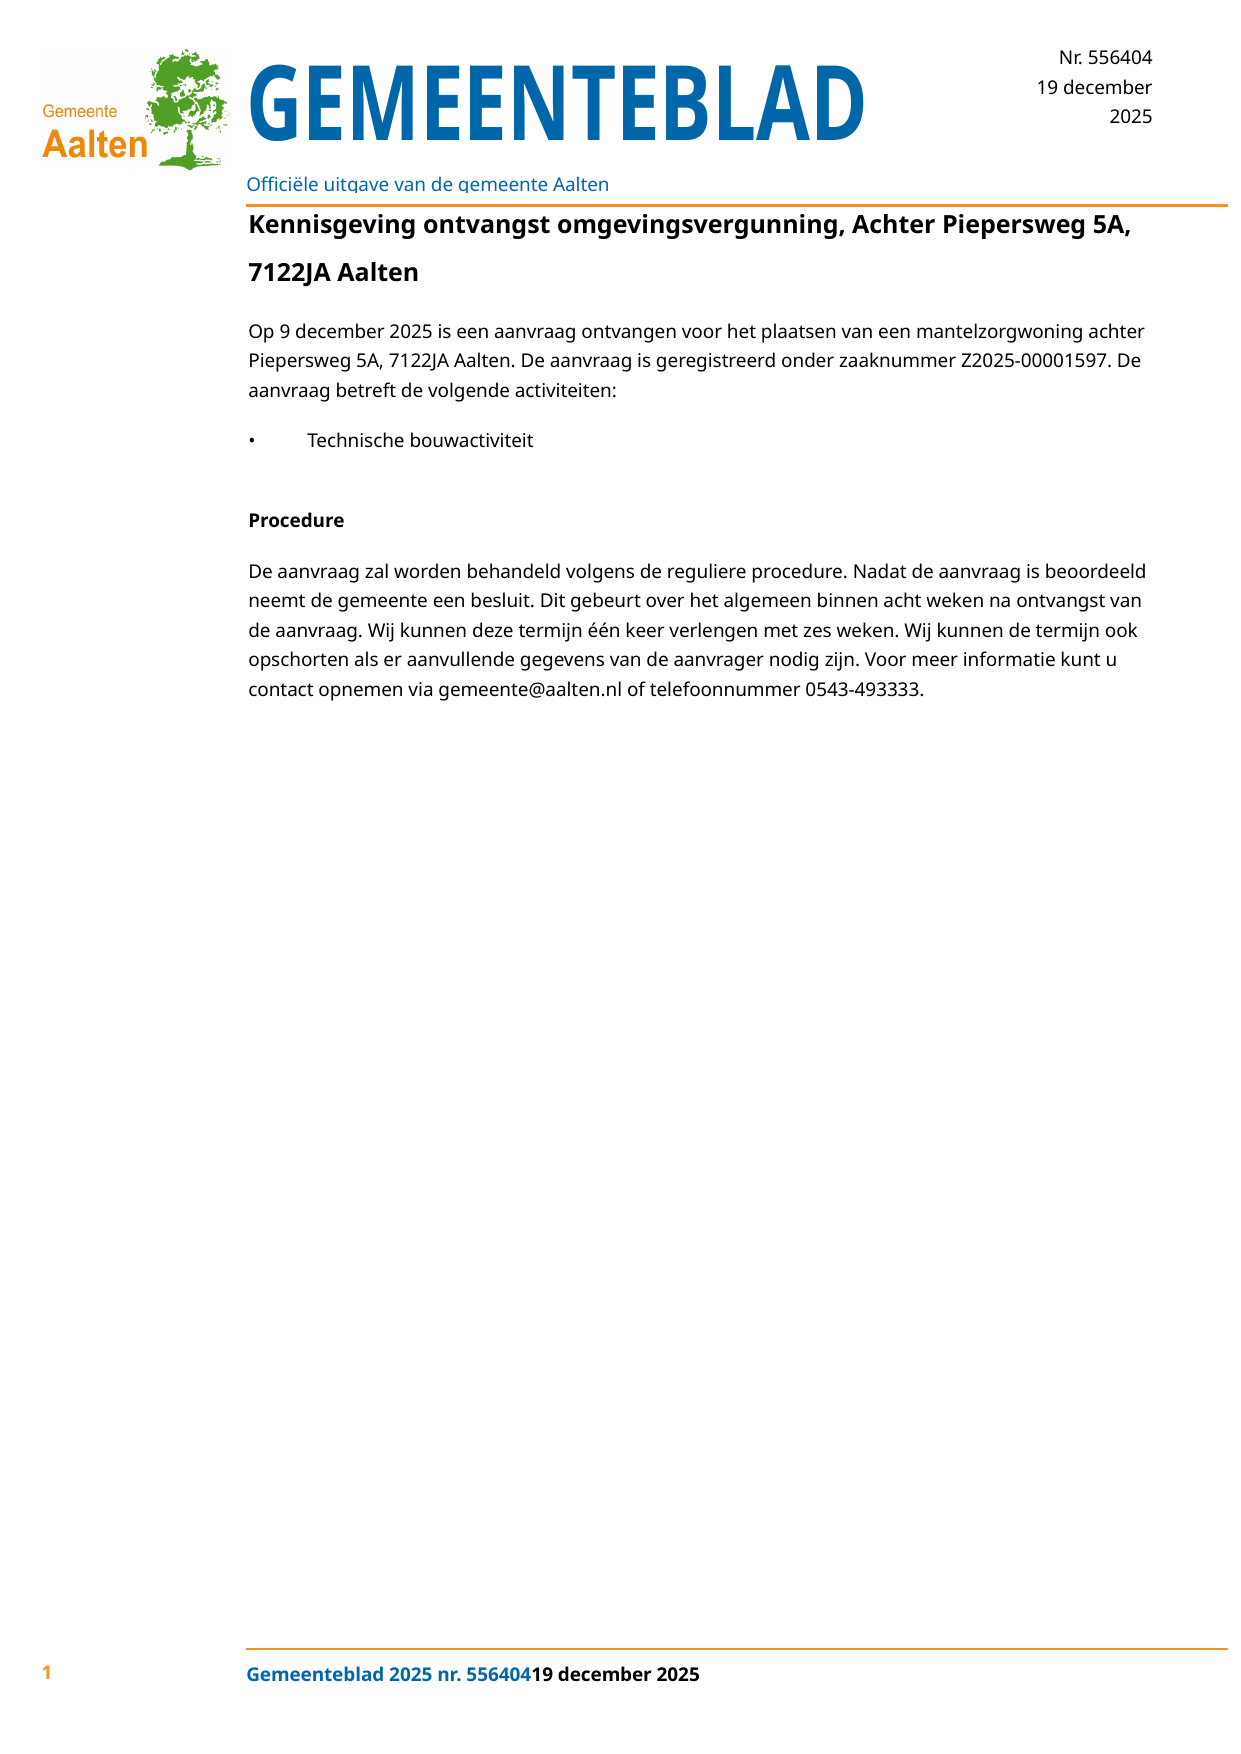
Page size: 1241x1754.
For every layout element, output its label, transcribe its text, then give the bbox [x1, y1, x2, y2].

text Kennisgeving ontvangst omgevingsvergunning, Achter Piepersweg 5A, 7122JA Aalten [248, 207, 1152, 288]
text Op 9 december 2025 is een aanvraag ontvangen voor het plaatsen van een mantelzorgwoning achter Piepersweg 5A, 7122JA Aalten. De aanvraag is geregistreerd onder zaaknummer Z2025-00001597. De aanvraag betreft de volgende activiteiten: [248, 318, 1152, 403]
picture [41, 47, 231, 172]
list Technische bouwactiviteit [248, 427, 1152, 453]
text Procedure [248, 507, 1152, 533]
text De aanvraag zal worden behandeld volgens de reguliere procedure. Nadat de aanvraag is beoordeeld neemt de gemeente een besluit. Dit gebeurt over het algemeen binnen acht weken na ontvangst van de aanvraag. Wij kunnen deze termijn één keer verlengen met zes weken. Wij kunnen de termijn ook opschorten als er aanvullende gegevens van de aanvrager nodig zijn. Voor meer informatie kunt u contact opnemen via gemeente@aalten.nl of telefoonnummer 0543-493333. [248, 558, 1152, 702]
